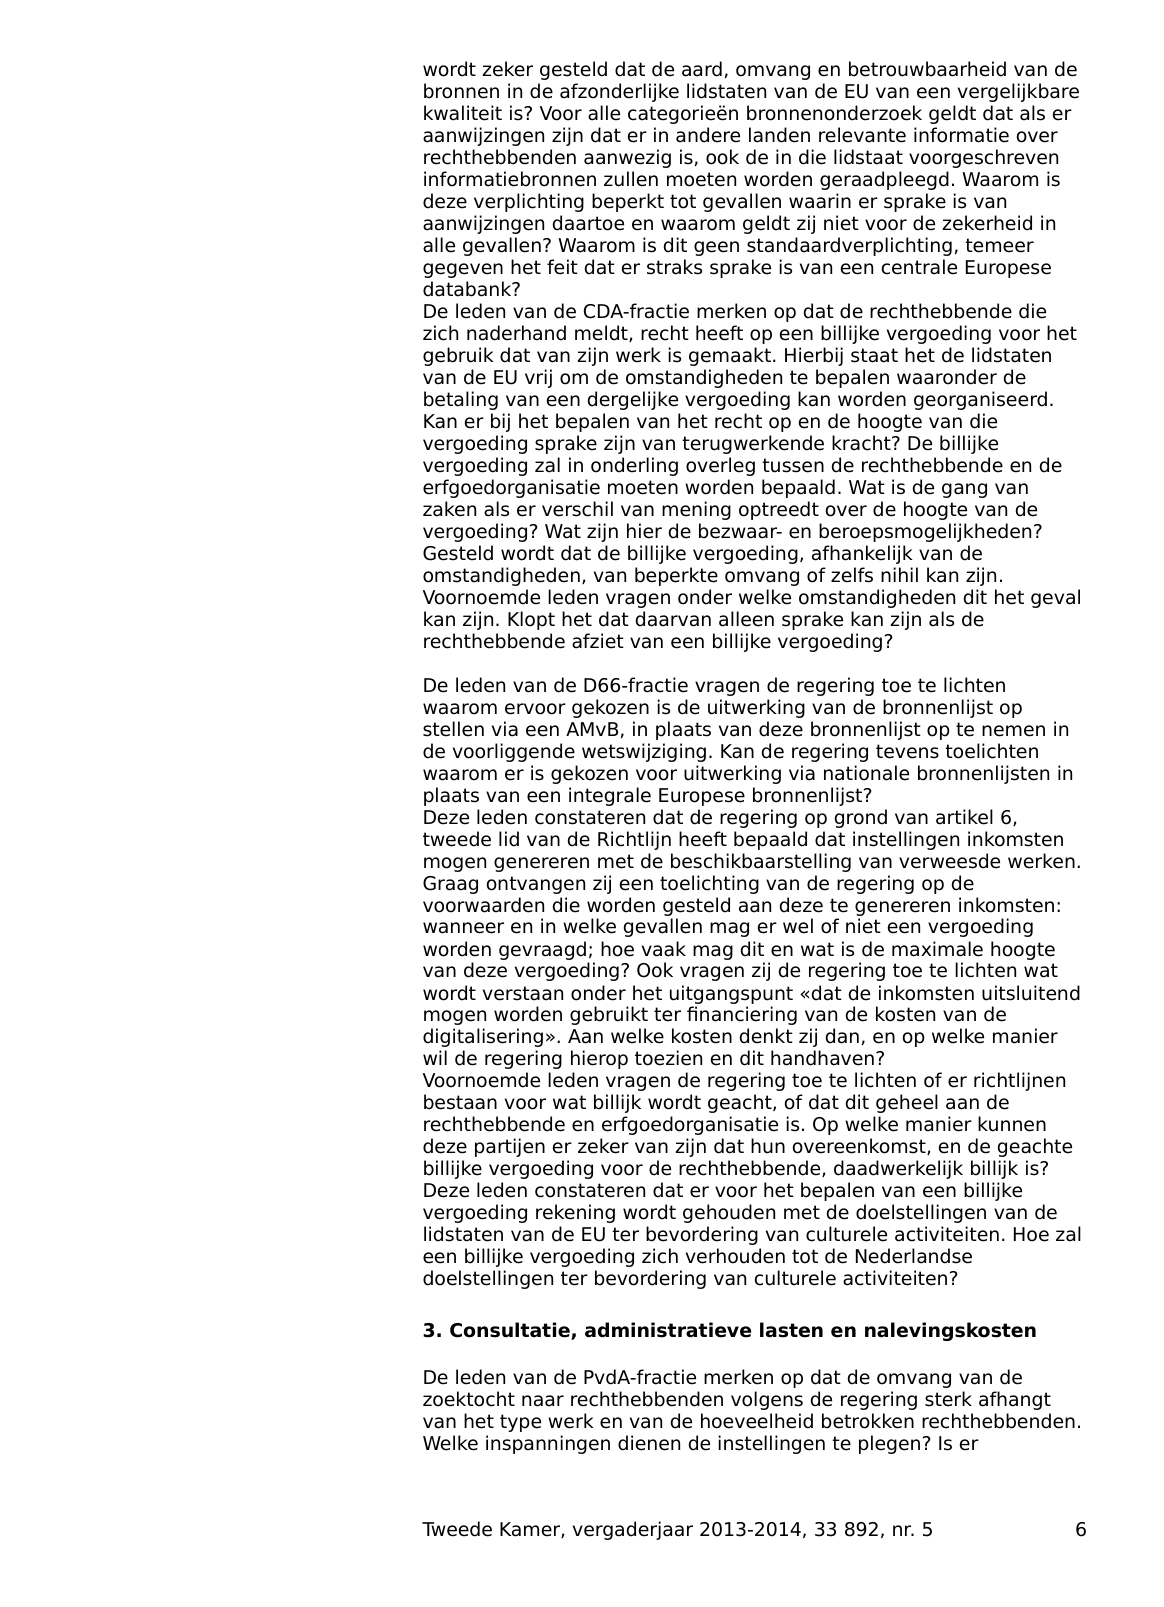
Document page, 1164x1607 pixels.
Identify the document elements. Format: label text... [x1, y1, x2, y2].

text wordt zeker gesteld dat de aard, omvang en betrouwbaarheid van de bronnen in de afzonderlijke lidstaten van de EU van een vergelijkbare kwaliteit is? Voor alle categorieën bronnenonderzoek geldt dat als er aanwijzingen zijn dat er in andere landen relevante informatie over rechthebbenden aanwezig is, ook de in die lidstaat voorgeschreven informatiebronnen zullen moeten worden geraadpleegd. Waarom is deze verplichting beperkt tot gevallen waarin er sprake is van aanwijzingen daartoe en waarom geldt zij niet voor de zekerheid in alle gevallen? Waarom is dit geen standaardverplichting, temeer gegeven het feit dat er straks sprake is van een centrale Europese databank? [422, 59, 1087, 301]
text De leden van de PvdA-fractie merken op dat de omvang van de zoektocht naar rechthebbenden volgens de regering sterk afhangt van het type werk en van de hoeveelheid betrokken rechthebbenden. Welke inspanningen dienen de instellingen te plegen? Is er [422, 1367, 1087, 1455]
text Deze leden constateren dat de regering op grond van artikel 6, tweede lid van de Richtlijn heeft bepaald dat instellingen inkomsten mogen genereren met de beschikbaarstelling van verweesde werken. Graag ontvangen zij een toelichting van de regering op de voorwaarden die worden gesteld aan deze te genereren inkomsten: wanneer en in welke gevallen mag er wel of niet een vergoeding worden gevraagd; hoe vaak mag dit en wat is de maximale hoogte van deze vergoeding? Ook vragen zij de regering toe te lichten wat wordt verstaan onder het uitgangspunt «dat de inkomsten uitsluitend mogen worden gebruikt ter financiering van de kosten van de digitalisering». Aan welke kosten denkt zij dan, en op welke manier wil de regering hierop toezien en dit handhaven? [422, 807, 1087, 1070]
subtitle 3. Consultatie, administratieve lasten en nalevingskosten [422, 1320, 1087, 1342]
text De leden van de CDA-fractie merken op dat de rechthebbende die zich naderhand meldt, recht heeft op een billijke vergoeding voor het gebruik dat van zijn werk is gemaakt. Hierbij staat het de lidstaten van de EU vrij om de omstandigheden te bepalen waaronder de betaling van een dergelijke vergoeding kan worden georganiseerd. Kan er bij het bepalen van het recht op en de hoogte van die vergoeding sprake zijn van terugwerkende kracht? De billijke vergoeding zal in onderling overleg tussen de rechthebbende en de erfgoedorganisatie moeten worden bepaald. Wat is de gang van zaken als er verschil van mening optreedt over de hoogte van de vergoeding? Wat zijn hier de bezwaar- en beroepsmogelijkheden? Gesteld wordt dat de billijke vergoeding, afhankelijk van de omstandigheden, van beperkte omvang of zelfs nihil kan zijn. Voornoemde leden vragen onder welke omstandigheden dit het geval kan zijn. Klopt het dat daarvan alleen sprake kan zijn als de rechthebbende afziet van een billijke vergoeding? [422, 301, 1087, 652]
text Voornoemde leden vragen de regering toe te lichten of er richtlijnen bestaan voor wat billijk wordt geacht, of dat dit geheel aan de rechthebbende en erfgoedorganisatie is. Op welke manier kunnen deze partijen er zeker van zijn dat hun overeenkomst, en de geachte billijke vergoeding voor de rechthebbende, daadwerkelijk billijk is? Deze leden constateren dat er voor het bepalen van een billijke vergoeding rekening wordt gehouden met de doelstellingen van de lidstaten van de EU ter bevordering van culturele activiteiten. Hoe zal een billijke vergoeding zich verhouden tot de Nederlandse doelstellingen ter bevordering van culturele activiteiten? [422, 1070, 1087, 1290]
text De leden van de D66-fractie vragen de regering toe te lichten waarom ervoor gekozen is de uitwerking van de bronnenlijst op stellen via een AMvB, in plaats van deze bronnenlijst op te nemen in de voorliggende wetswijziging. Kan de regering tevens toelichten waarom er is gekozen voor uitwerking via nationale bronnenlijsten in plaats van een integrale Europese bronnenlijst? [422, 675, 1087, 807]
